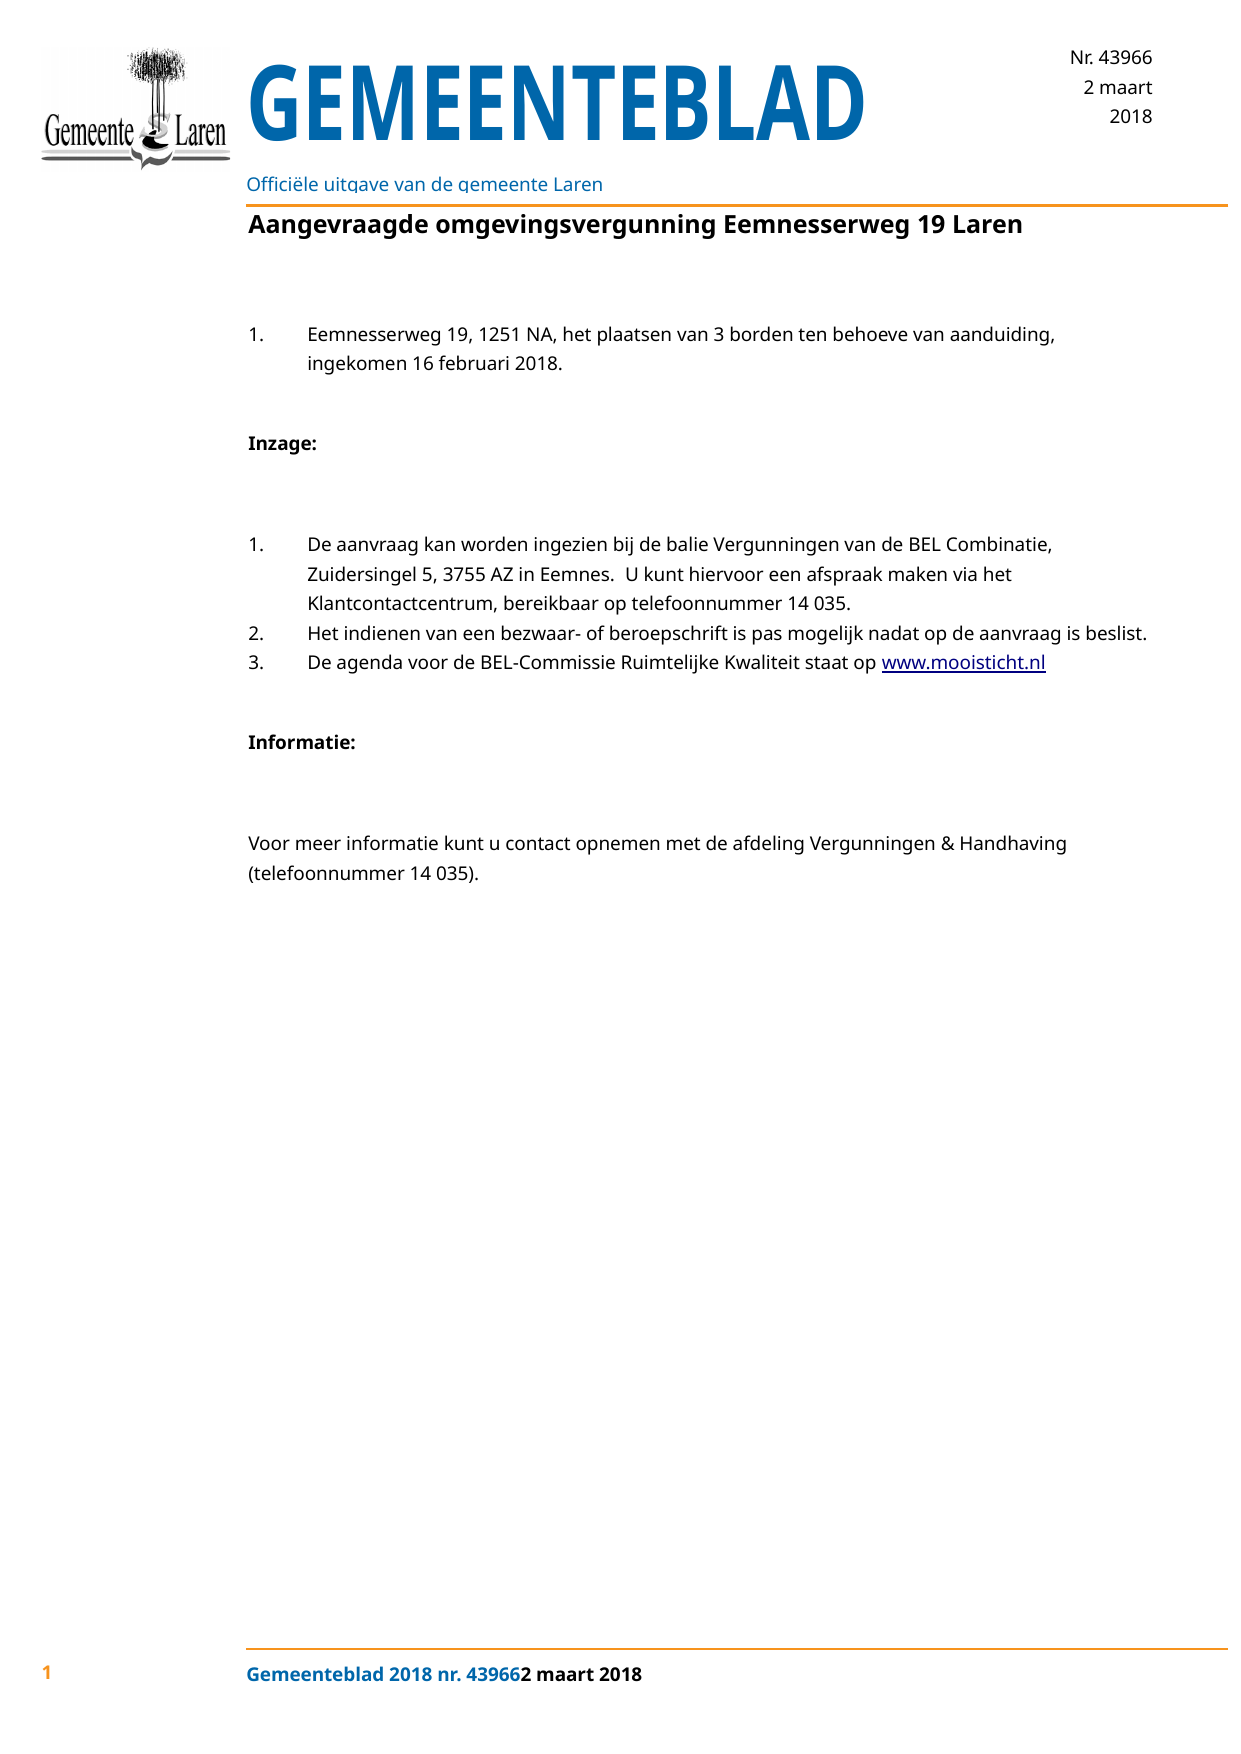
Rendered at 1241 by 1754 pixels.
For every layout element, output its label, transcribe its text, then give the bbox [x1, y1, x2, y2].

picture [41, 47, 231, 172]
list De agenda voor de BEL-Commissie Ruimtelijke Kwaliteit staat op www.mooisticht.nl [248, 649, 1152, 675]
text Aangevraagde omgevingsvergunning Eemnesserweg 19 Laren [248, 207, 1152, 241]
list De aanvraag kan worden ingezien bij de balie Vergunningen van de BEL Combinatie, Zuidersingel 5, 3755 AZ in Eemnes. U kunt hiervoor een afspraak maken via het Klantcontactcentrum, bereikbaar op telefoonnummer 14 035. [248, 531, 1152, 616]
text Voor meer informatie kunt u contact opnemen met de afdeling Vergunningen & Handhaving (telefoonnummer 14 035). [248, 830, 1152, 886]
text Informatie: [248, 729, 1152, 755]
list Eemnesserweg 19, 1251 NA, het plaatsen van 3 borden ten behoeve van aanduiding, ingekomen 16 februari 2018. [248, 321, 1152, 376]
text Inzage: [248, 430, 1152, 456]
list Het indienen van een bezwaar- of beroepschrift is pas mogelijk nadat op de aanvraag is beslist. [248, 620, 1152, 646]
